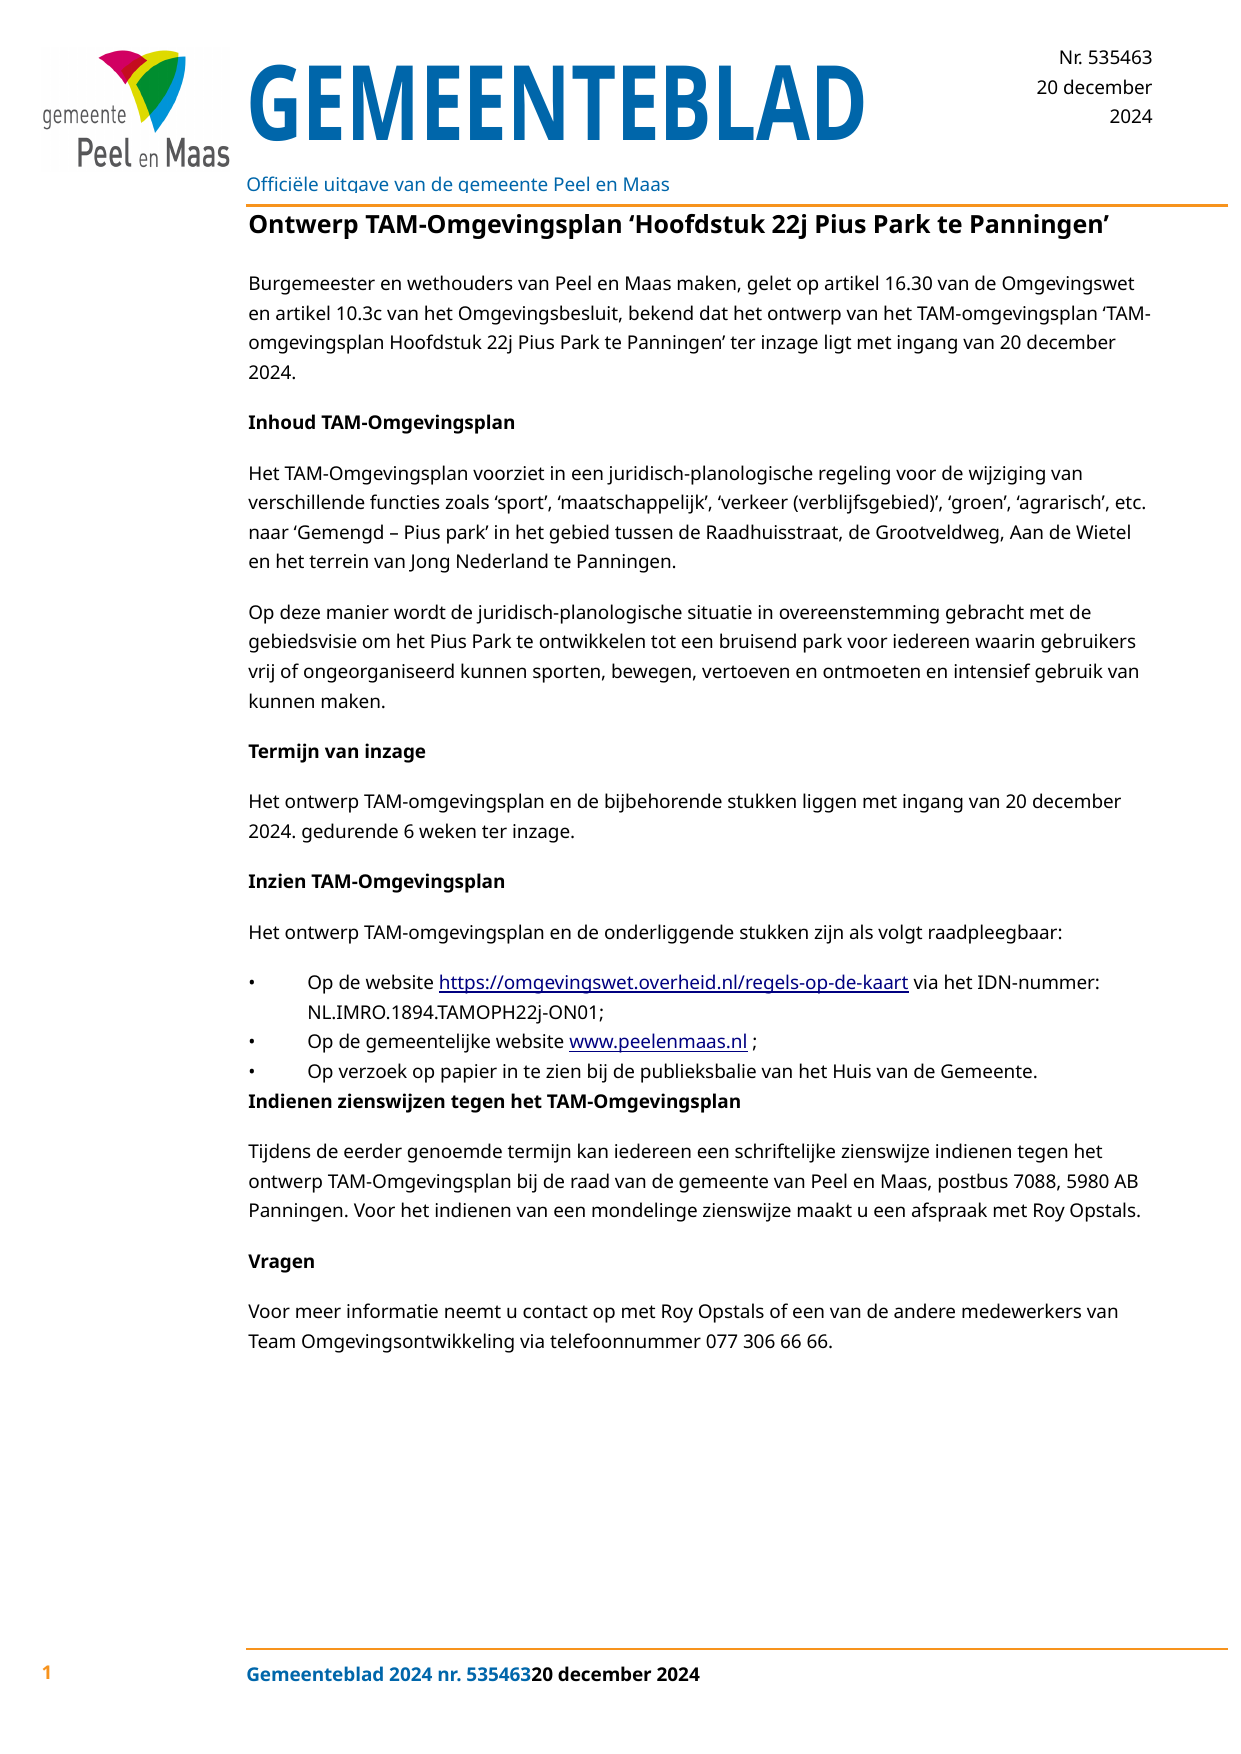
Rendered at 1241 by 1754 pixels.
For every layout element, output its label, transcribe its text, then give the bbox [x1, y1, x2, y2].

text Indienen zienswijzen tegen het TAM-Omgevingsplan [248, 1088, 1152, 1113]
text Inzien TAM-Omgevingsplan [248, 869, 1152, 894]
text Inhoud TAM-Omgevingsplan [248, 409, 1152, 435]
text Burgemeester en wethouders van Peel en Maas maken, gelet op artikel 16.30 van de Omgevingswet en artikel 10.3c van het Omgevingsbesluit, bekend dat het ontwerp van het TAM-omgevingsplan ‘TAM-omgevingsplan Hoofdstuk 22j Pius Park te Panningen’ ter inzage ligt met ingang van 20 december 2024. [248, 270, 1152, 385]
list Op verzoek op papier in te zien bij de publieksbalie van het Huis van de Gemeente. [248, 1058, 1152, 1084]
text Tijdens de eerder genoemde termijn kan iedereen een schriftelijke zienswijze indienen tegen het ontwerp TAM-Omgevingsplan bij de raad van de gemeente van Peel en Maas, postbus 7088, 5980 AB Panningen. Voor het indienen van een mondelinge zienswijze maakt u een afspraak met Roy Opstals. [248, 1138, 1152, 1223]
text Het ontwerp TAM-omgevingsplan en de onderliggende stukken zijn als volgt raadpleegbaar: [248, 919, 1152, 945]
text Het TAM-Omgevingsplan voorziet in een juridisch-planologische regeling voor de wijziging van verschillende functies zoals ‘sport’, ‘maatschappelijk’, ‘verkeer (verblijfsgebied)’, ‘groen’, ‘agrarisch’, etc. naar ‘Gemengd – Pius park’ in het gebied tussen de Raadhuisstraat, de Grootveldweg, Aan de Wietel en het terrein van Jong Nederland te Panningen. [248, 460, 1152, 574]
text Op deze manier wordt de juridisch-planologische situatie in overeenstemming gebracht met de gebiedsvisie om het Pius Park te ontwikkelen tot een bruisend park voor iedereen waarin gebruikers vrij of ongeorganiseerd kunnen sporten, bewegen, vertoeven en ontmoeten en intensief gebruik van kunnen maken. [248, 599, 1152, 713]
list Op de gemeentelijke website www.peelenmaas.nl ; [248, 1029, 1152, 1054]
text Termijn van inzage [248, 738, 1152, 764]
picture [41, 47, 231, 172]
text Vragen [248, 1248, 1152, 1273]
text Voor meer informatie neemt u contact op met Roy Opstals of een van de andere medewerkers van Team Omgevingsontwikkeling via telefoonnummer 077 306 66 66. [248, 1298, 1152, 1353]
text Ontwerp TAM-Omgevingsplan ‘Hoofdstuk 22j Pius Park te Panningen’ [248, 207, 1152, 241]
list Op de website https://omgevingswet.overheid.nl/regels-op-de-kaart via het IDN-nummer: NL.IMRO.1894.TAMOPH22j-ON01; [248, 969, 1152, 1025]
text Het ontwerp TAM-omgevingsplan en de bijbehorende stukken liggen met ingang van 20 december 2024. gedurende 6 weken ter inzage. [248, 789, 1152, 844]
